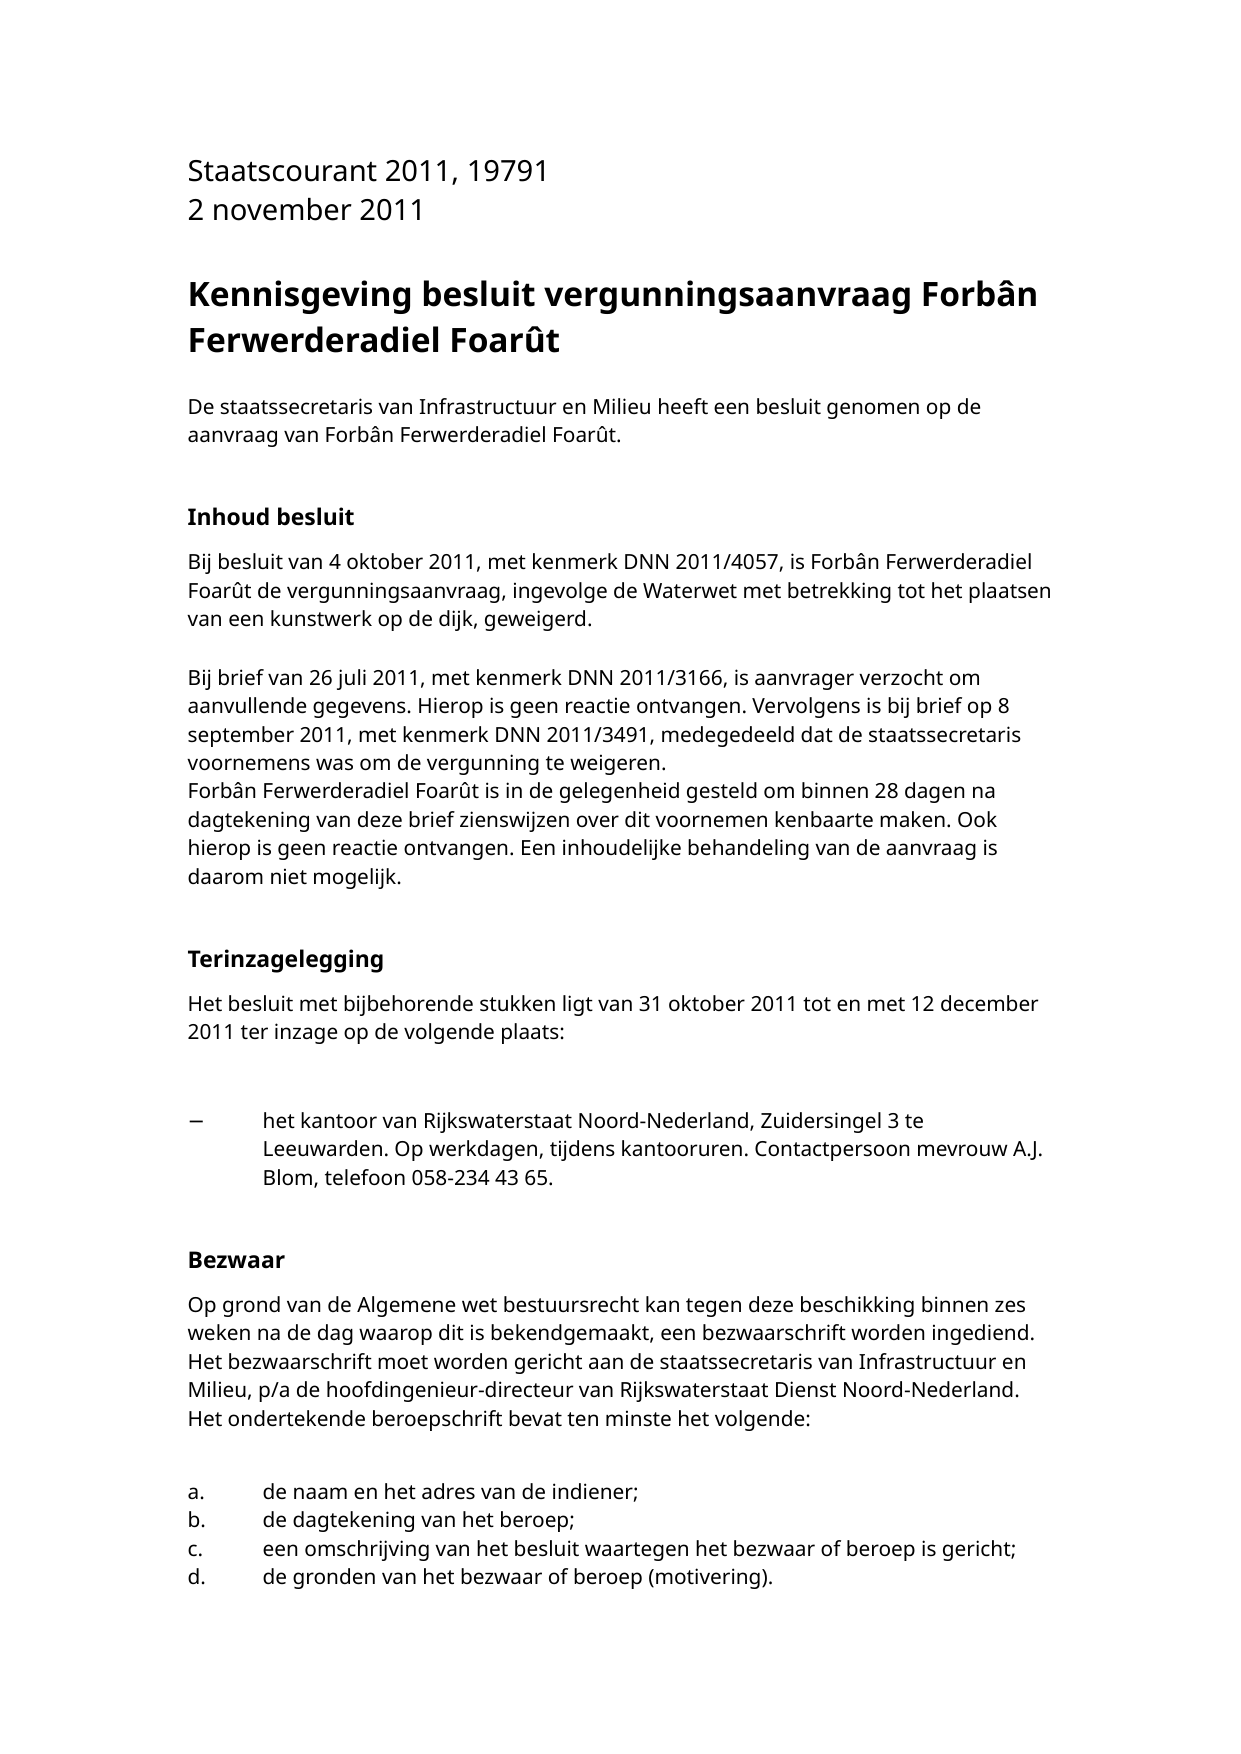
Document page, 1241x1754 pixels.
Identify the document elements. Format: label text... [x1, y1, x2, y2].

list de naam en het adres van de indiener; [187, 1477, 1053, 1506]
text Het besluit met bijbehorende stukken ligt van 31 oktober 2011 tot en met 12 december 2011 ter inzage op de volgende plaats: [187, 989, 1053, 1046]
list de gronden van het bezwaar of beroep (motivering). [187, 1562, 1053, 1591]
text Staatscourant 2011, 19791 [187, 150, 1053, 190]
text Het ondertekende beroepschrift bevat ten minste het volgende: [187, 1404, 1053, 1432]
text Bij brief van 26 juli 2011, met kenmerk DNN 2011/3166, is aanvrager verzocht om aanvullende gegevens. Hierop is geen reactie ontvangen. Vervolgens is bij brief op 8 september 2011, met kenmerk DNN 2011/3491, medegedeeld dat de staatssecretaris voornemens was om de vergunning te weigeren. [187, 663, 1053, 777]
subtitle Bezwaar [187, 1244, 1053, 1275]
text Forbân Ferwerderadiel Foarût is in de gelegenheid gesteld om binnen 28 dagen na dagtekening van deze brief zienswijzen over dit voornemen kenbaarte maken. Ook hierop is geen reactie ontvangen. Een inhoudelijke behandeling van de aanvraag is daarom niet mogelijk. [187, 777, 1053, 890]
list het kantoor van Rijkswaterstaat Noord-Nederland, Zuidersingel 3 te Leeuwarden. Op werkdagen, tijdens kantooruren. Contactpersoon mevrouw A.J. Blom, telefoon 058-234 43 65. [187, 1106, 1053, 1191]
text Op grond van de Algemene wet bestuursrecht kan tegen deze beschikking binnen zes weken na de dag waarop dit is bekendgemaakt, een bezwaarschrift worden ingediend. Het bezwaarschrift moet worden gericht aan de staatssecretaris van Infrastructuur en Milieu, p/a de hoofdingenieur-directeur van Rijkswaterstaat Dienst Noord-Nederland. [187, 1290, 1053, 1404]
text De staatssecretaris van Infrastructuur en Milieu heeft een besluit genomen op de aanvraag van Forbân Ferwerderadiel Foarût. [187, 392, 1053, 449]
text 2 november 2011 [187, 190, 1053, 229]
list een omschrijving van het besluit waartegen het bezwaar of beroep is gericht; [187, 1534, 1053, 1562]
subtitle Inhoud besluit [187, 501, 1053, 532]
subtitle Kennisgeving besluit vergunningsaanvraag Forbân Ferwerderadiel Foarût [187, 271, 1053, 362]
subtitle Terinzagelegging [187, 943, 1053, 974]
list de dagtekening van het beroep; [187, 1506, 1053, 1534]
text Bij besluit van 4 oktober 2011, met kenmerk DNN 2011/4057, is Forbân Ferwerderadiel Foarût de vergunningsaanvraag, ingevolge de Waterwet met betrekking tot het plaatsen van een kunstwerk op de dijk, geweigerd. [187, 547, 1053, 633]
